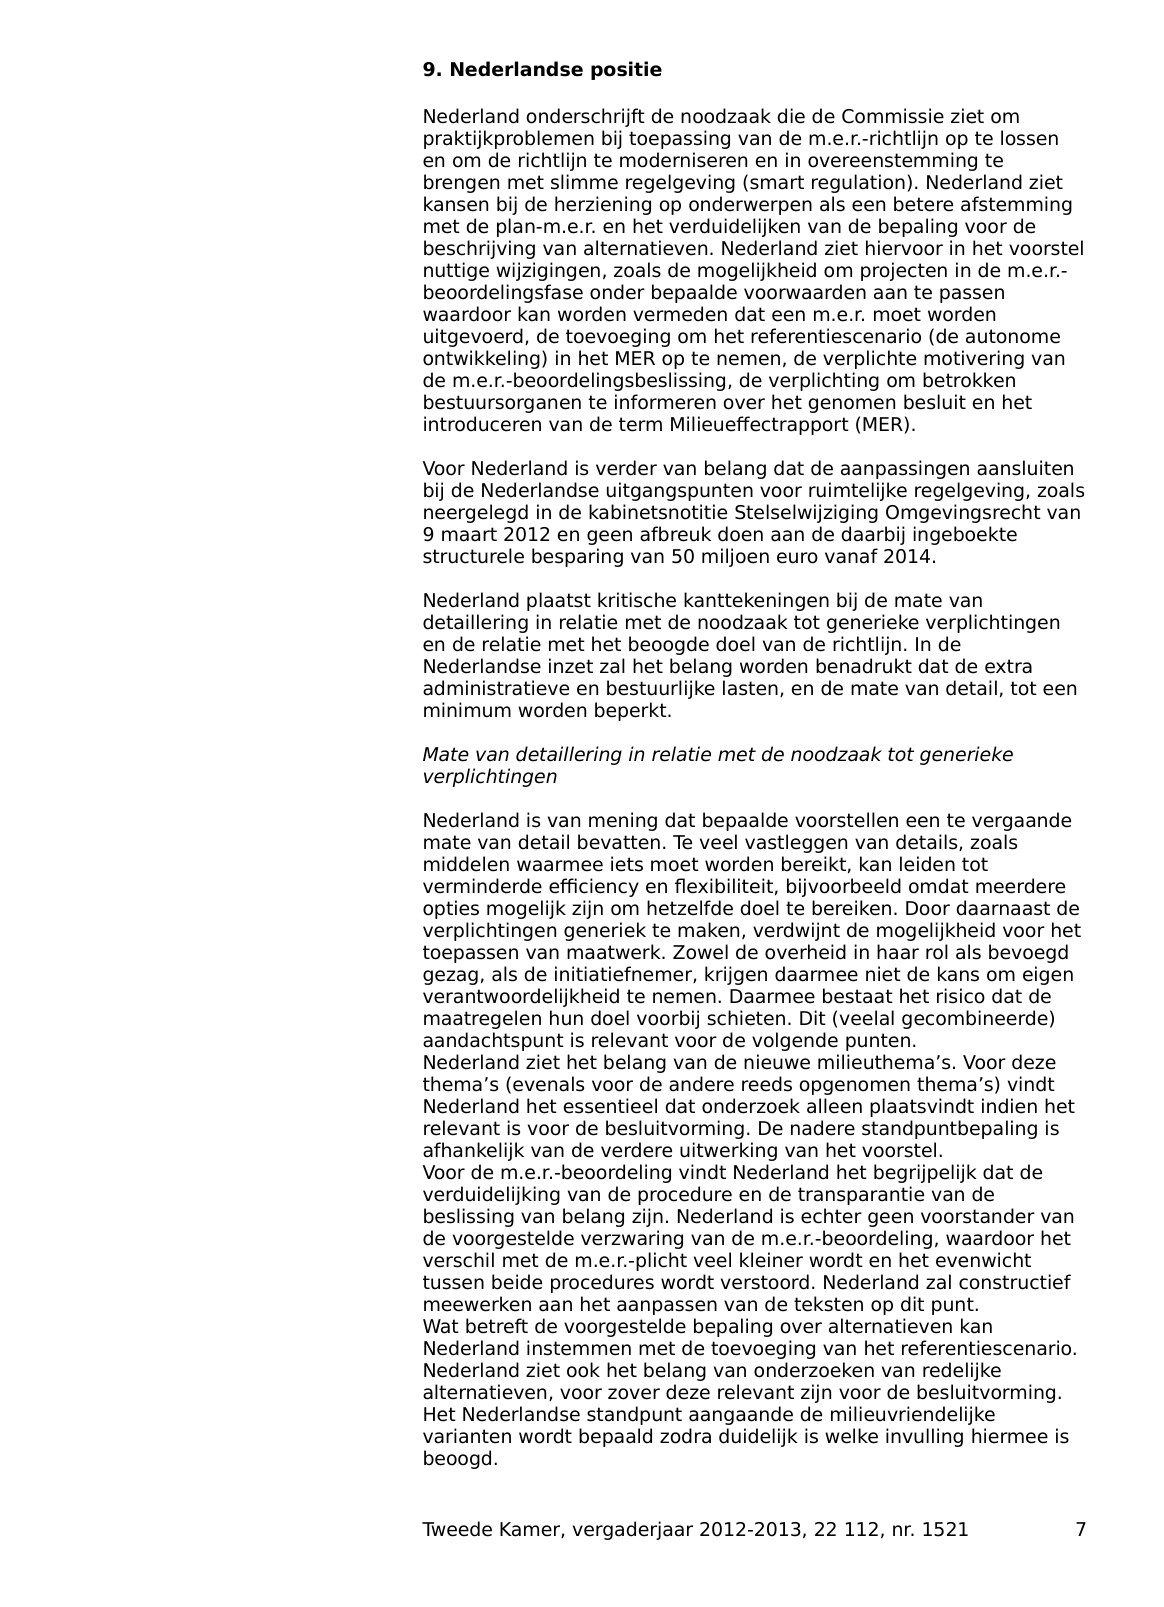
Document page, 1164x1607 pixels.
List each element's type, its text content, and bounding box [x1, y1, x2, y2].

text Nederland ziet het belang van de nieuwe milieuthema’s. Voor deze thema’s (evenals voor de andere reeds opgenomen thema’s) vindt Nederland het essentieel dat onderzoek alleen plaatsvindt indien het relevant is voor de besluitvorming. De nadere standpuntbepaling is afhankelijk van de verdere uitwerking van het voorstel. [422, 1052, 1087, 1162]
subtitle 9. Nederlandse positie [422, 59, 1087, 81]
text Wat betreft de voorgestelde bepaling over alternatieven kan Nederland instemmen met de toevoeging van het referentiescenario. Nederland ziet ook het belang van onderzoeken van redelijke alternatieven, voor zover deze relevant zijn voor de besluitvorming. Het Nederlandse standpunt aangaande de milieuvriendelijke varianten wordt bepaald zodra duidelijk is welke invulling hiermee is beoogd. [422, 1316, 1087, 1469]
text Nederland is van mening dat bepaalde voorstellen een te vergaande mate van detail bevatten. Te veel vastleggen van details, zoals middelen waarmee iets moet worden bereikt, kan leiden tot verminderde efficiency en flexibiliteit, bijvoorbeeld omdat meerdere opties mogelijk zijn om hetzelfde doel te bereiken. Door daarnaast de verplichtingen generiek te maken, verdwijnt de mogelijkheid voor het toepassen van maatwerk. Zowel de overheid in haar rol als bevoegd gezag, als de initiatiefnemer, krijgen daarmee niet de kans om eigen verantwoordelijkheid te nemen. Daarmee bestaat het risico dat de maatregelen hun doel voorbij schieten. Dit (veelal gecombineerde) aandachtspunt is relevant voor de volgende punten. [422, 810, 1087, 1052]
subtitle Mate van detaillering in relatie met de noodzaak tot generieke verplichtingen [422, 744, 1087, 788]
text Nederland plaatst kritische kanttekeningen bij de mate van detaillering in relatie met de noodzaak tot generieke verplichtingen en de relatie met het beoogde doel van de richtlijn. In de Nederlandse inzet zal het belang worden benadrukt dat de extra administratieve en bestuurlijke lasten, en de mate van detail, tot een minimum worden beperkt. [422, 590, 1087, 722]
text Voor de m.e.r.-beoordeling vindt Nederland het begrijpelijk dat de verduidelijking van de procedure en de transparantie van de beslissing van belang zijn. Nederland is echter geen voorstander van de voorgestelde verzwaring van de m.e.r.-beoordeling, waardoor het verschil met de m.e.r.-plicht veel kleiner wordt en het evenwicht tussen beide procedures wordt verstoord. Nederland zal constructief meewerken aan het aanpassen van de teksten op dit punt. [422, 1162, 1087, 1316]
text Voor Nederland is verder van belang dat de aanpassingen aansluiten bij de Nederlandse uitgangspunten voor ruimtelijke regelgeving, zoals neergelegd in de kabinetsnotitie Stelselwijziging Omgevingsrecht van 9 maart 2012 en geen afbreuk doen aan de daarbij ingeboekte structurele besparing van 50 miljoen euro vanaf 2014. [422, 458, 1087, 568]
text Nederland onderschrijft de noodzaak die de Commissie ziet om praktijkproblemen bij toepassing van de m.e.r.-richtlijn op te lossen en om de richtlijn te moderniseren en in overeenstemming te brengen met slimme regelgeving (smart regulation). Nederland ziet kansen bij de herziening op onderwerpen als een betere afstemming met de plan-m.e.r. en het verduidelijken van de bepaling voor de beschrijving van alternatieven. Nederland ziet hiervoor in het voorstel nuttige wijzigingen, zoals de mogelijkheid om projecten in de m.e.r.-beoordelingsfase onder bepaalde voorwaarden aan te passen waardoor kan worden vermeden dat een m.e.r. moet worden uitgevoerd, de toevoeging om het referentiescenario (de autonome ontwikkeling) in het MER op te nemen, de verplichte motivering van de m.e.r.-beoordelingsbeslissing, de verplichting om betrokken bestuursorganen te informeren over het genomen besluit en het introduceren van de term Milieueffectrapport (MER). [422, 106, 1087, 436]
